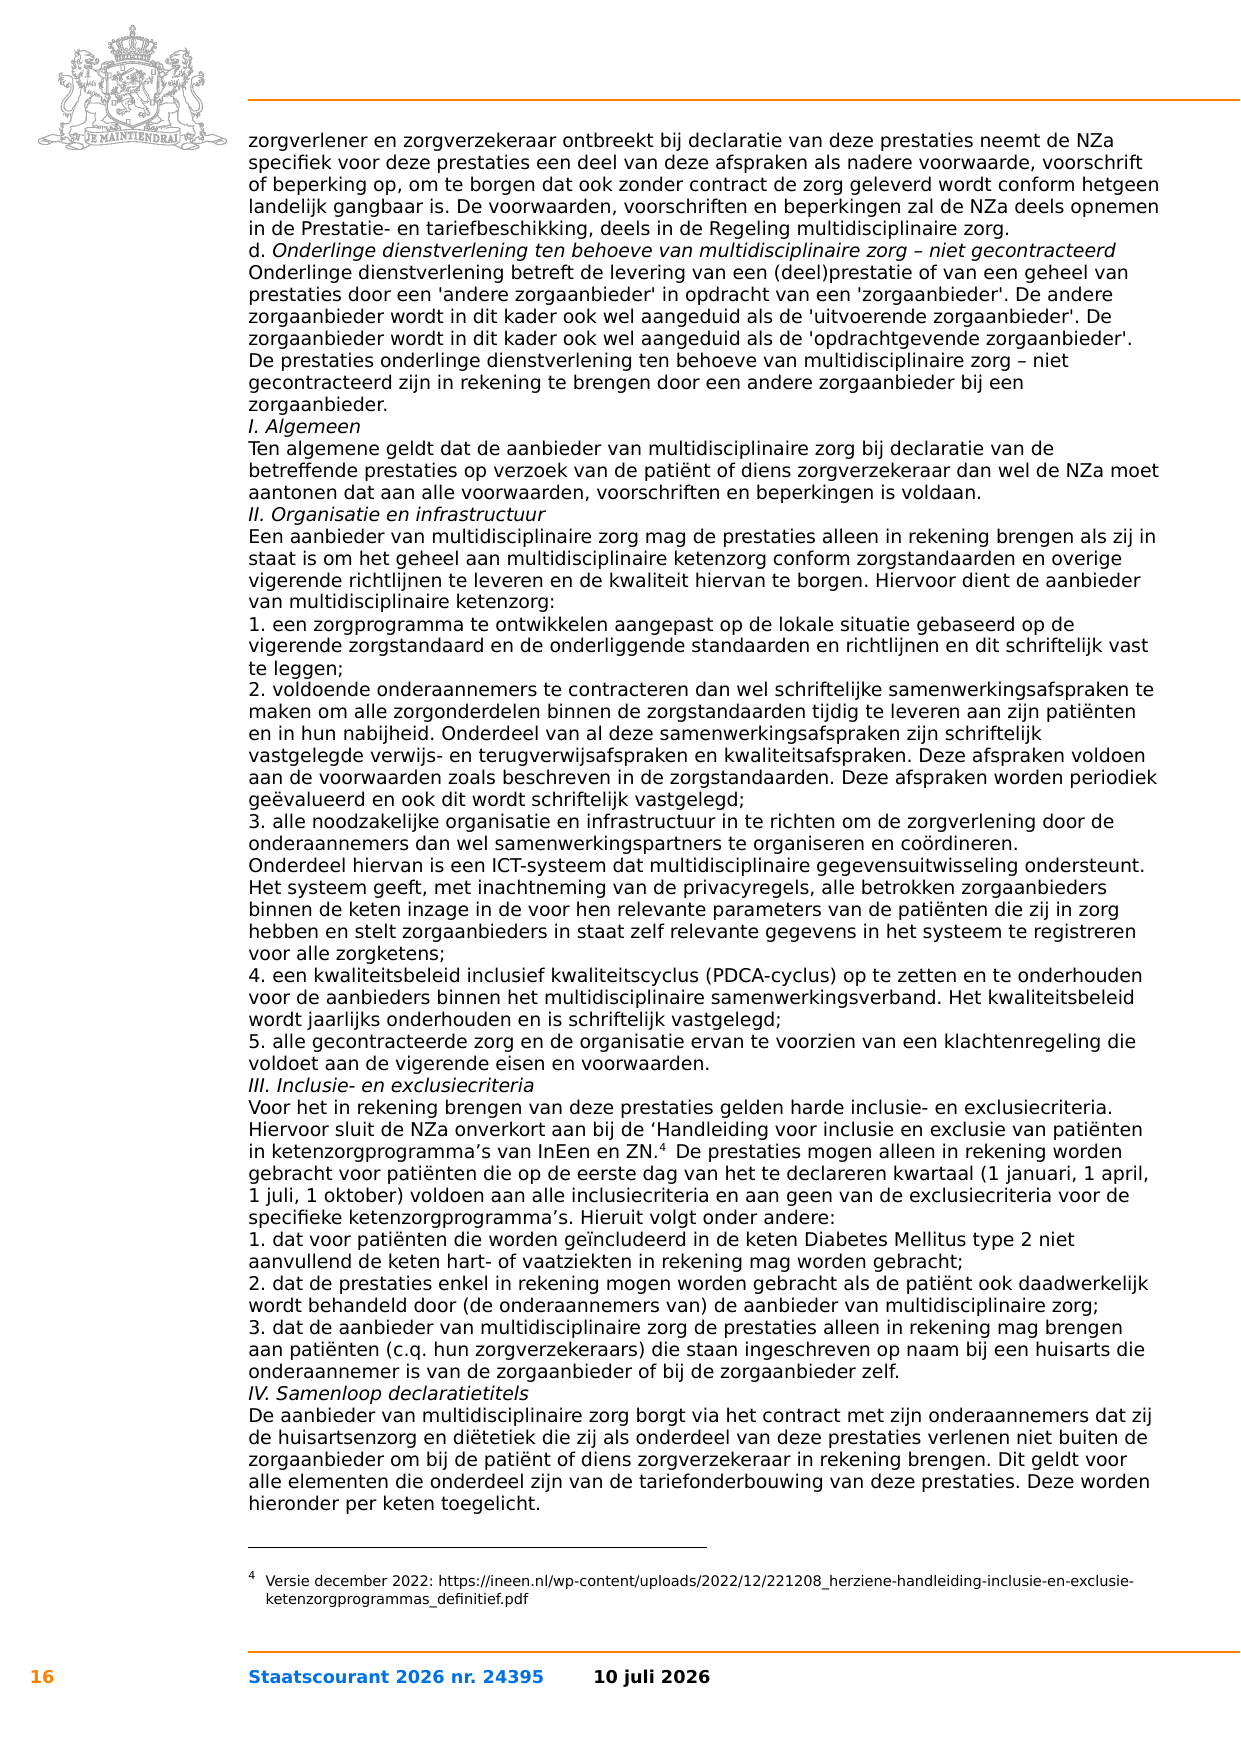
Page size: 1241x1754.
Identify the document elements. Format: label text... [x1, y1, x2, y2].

text zorgverlener en zorgverzekeraar ontbreekt bij declaratie van deze prestaties neemt de NZa specifiek voor deze prestaties een deel van deze afspraken als nadere voorwaarde, voorschrift of beperking op, om te borgen dat ook zonder contract de zorg geleverd wordt conform hetgeen landelijk gangbaar is. De voorwaarden, voorschriften en beperkingen zal de NZa deels opnemen in de Prestatie- en tariefbeschikking, deels in de Regeling multidisciplinaire zorg. [248, 130, 1163, 240]
text d. Onderlinge dienstverlening ten behoeve van multidisciplinaire zorg – niet gecontracteerd [248, 240, 1163, 262]
text 2. voldoende onderaannemers te contracteren dan wel schriftelijke samenwerkingsafspraken te maken om alle zorgonderdelen binnen de zorgstandaarden tijdig te leveren aan zijn patiënten en in hun nabijheid. Onderdeel van al deze samenwerkingsafspraken zijn schriftelijk vastgelegde verwijs- en terugverwijsafspraken en kwaliteitsafspraken. Deze afspraken voldoen aan de voorwaarden zoals beschreven in de zorgstandaarden. Deze afspraken worden periodiek geëvalueerd en ook dit wordt schriftelijk vastgelegd; [248, 679, 1163, 811]
text Versie december 2022: https://ineen.nl/wp-content/uploads/2022/12/221208_herziene-handleiding-inclusie-en-exclusie-ketenzorgprogrammas_definitief.pdf [248, 1569, 1163, 1608]
text II. Organisatie en infrastructuur [248, 503, 1163, 526]
text Ten algemene geldt dat de aanbieder van multidisciplinaire zorg bij declaratie van de betreffende prestaties op verzoek van de patiënt of diens zorgverzekeraar dan wel de NZa moet aantonen dat aan alle voorwaarden, voorschriften en beperkingen is voldaan. [248, 438, 1163, 503]
text De aanbieder van multidisciplinaire zorg borgt via het contract met zijn onderaannemers dat zij de huisartsenzorg en diëtetiek die zij als onderdeel van deze prestaties verlenen niet buiten de zorgaanbieder om bij de patiënt of diens zorgverzekeraar in rekening brengen. Dit geldt voor alle elementen die onderdeel zijn van de tariefonderbouwing van deze prestaties. Deze worden hieronder per keten toegelicht. [248, 1405, 1163, 1514]
text 1. dat voor patiënten die worden geïncludeerd in de keten Diabetes Mellitus type 2 niet aanvullend de keten hart- of vaatziekten in rekening mag worden gebracht; [248, 1229, 1163, 1273]
text 2. dat de prestaties enkel in rekening mogen worden gebracht als de patiënt ook daadwerkelijk wordt behandeld door (de onderaannemers van) de aanbieder van multidisciplinaire zorg; [248, 1273, 1163, 1317]
text Een aanbieder van multidisciplinaire zorg mag de prestaties alleen in rekening brengen als zij in staat is om het geheel aan multidisciplinaire ketenzorg conform zorgstandaarden en overige vigerende richtlijnen te leveren en de kwaliteit hiervan te borgen. Hiervoor dient de aanbieder van multidisciplinaire ketenzorg: [248, 526, 1163, 613]
text Onderlinge dienstverlening betreft de levering van een (deel)prestatie of van een geheel van prestaties door een 'andere zorgaanbieder' in opdracht van een 'zorgaanbieder'. De andere zorgaanbieder wordt in dit kader ook wel aangeduid als de 'uitvoerende zorgaanbieder'. De zorgaanbieder wordt in dit kader ook wel aangeduid als de 'opdrachtgevende zorgaanbieder'. De prestaties onderlinge dienstverlening ten behoeve van multidisciplinaire zorg – niet gecontracteerd zijn in rekening te brengen door een andere zorgaanbieder bij een zorgaanbieder. [248, 262, 1163, 416]
text IV. Samenloop declaratietitels [248, 1383, 1163, 1405]
text 3. alle noodzakelijke organisatie en infrastructuur in te richten om de zorgverlening door de onderaannemers dan wel samenwerkingspartners te organiseren en coördineren. [248, 811, 1163, 855]
text Onderdeel hiervan is een ICT-systeem dat multidisciplinaire gegevensuitwisseling ondersteunt. Het systeem geeft, met inachtneming van de privacyregels, alle betrokken zorgaanbieders binnen de keten inzage in de voor hen relevante parameters van de patiënten die zij in zorg hebben en stelt zorgaanbieders in staat zelf relevante gegevens in het systeem te registreren voor alle zorgketens; [248, 855, 1163, 965]
text I. Algemeen [248, 416, 1163, 438]
text 4. een kwaliteitsbeleid inclusief kwaliteitscyclus (PDCA-cyclus) op te zetten en te onderhouden voor de aanbieders binnen het multidisciplinaire samenwerkingsverband. Het kwaliteitsbeleid wordt jaarlijks onderhouden en is schriftelijk vastgelegd; [248, 965, 1163, 1031]
text 5. alle gecontracteerde zorg en de organisatie ervan te voorzien van een klachtenregeling die voldoet aan de vigerende eisen en voorwaarden. [248, 1031, 1163, 1075]
text 1. een zorgprogramma te ontwikkelen aangepast op de lokale situatie gebaseerd op de vigerende zorgstandaard en de onderliggende standaarden en richtlijnen en dit schriftelijk vast te leggen; [248, 613, 1163, 679]
text Voor het in rekening brengen van deze prestaties gelden harde inclusie- en exclusiecriteria. Hiervoor sluit de NZa onverkort aan bij de ‘Handleiding voor inclusie en exclusie van patiënten in ketenzorgprogramma’s van InEen en ZN. De prestaties mogen alleen in rekening worden gebracht voor patiënten die op de eerste dag van het te declareren kwartaal (1 januari, 1 april, 1 juli, 1 oktober) voldoen aan alle inclusiecriteria en aan geen van de exclusiecriteria voor de specifieke ketenzorgprogramma’s. Hieruit volgt onder andere: [248, 1097, 1163, 1229]
picture [38, 25, 227, 150]
text III. Inclusie- en exclusiecriteria [248, 1075, 1163, 1097]
text 3. dat de aanbieder van multidisciplinaire zorg de prestaties alleen in rekening mag brengen aan patiënten (c.q. hun zorgverzekeraars) die staan ingeschreven op naam bij een huisarts die onderaannemer is van de zorgaanbieder of bij de zorgaanbieder zelf. [248, 1317, 1163, 1383]
